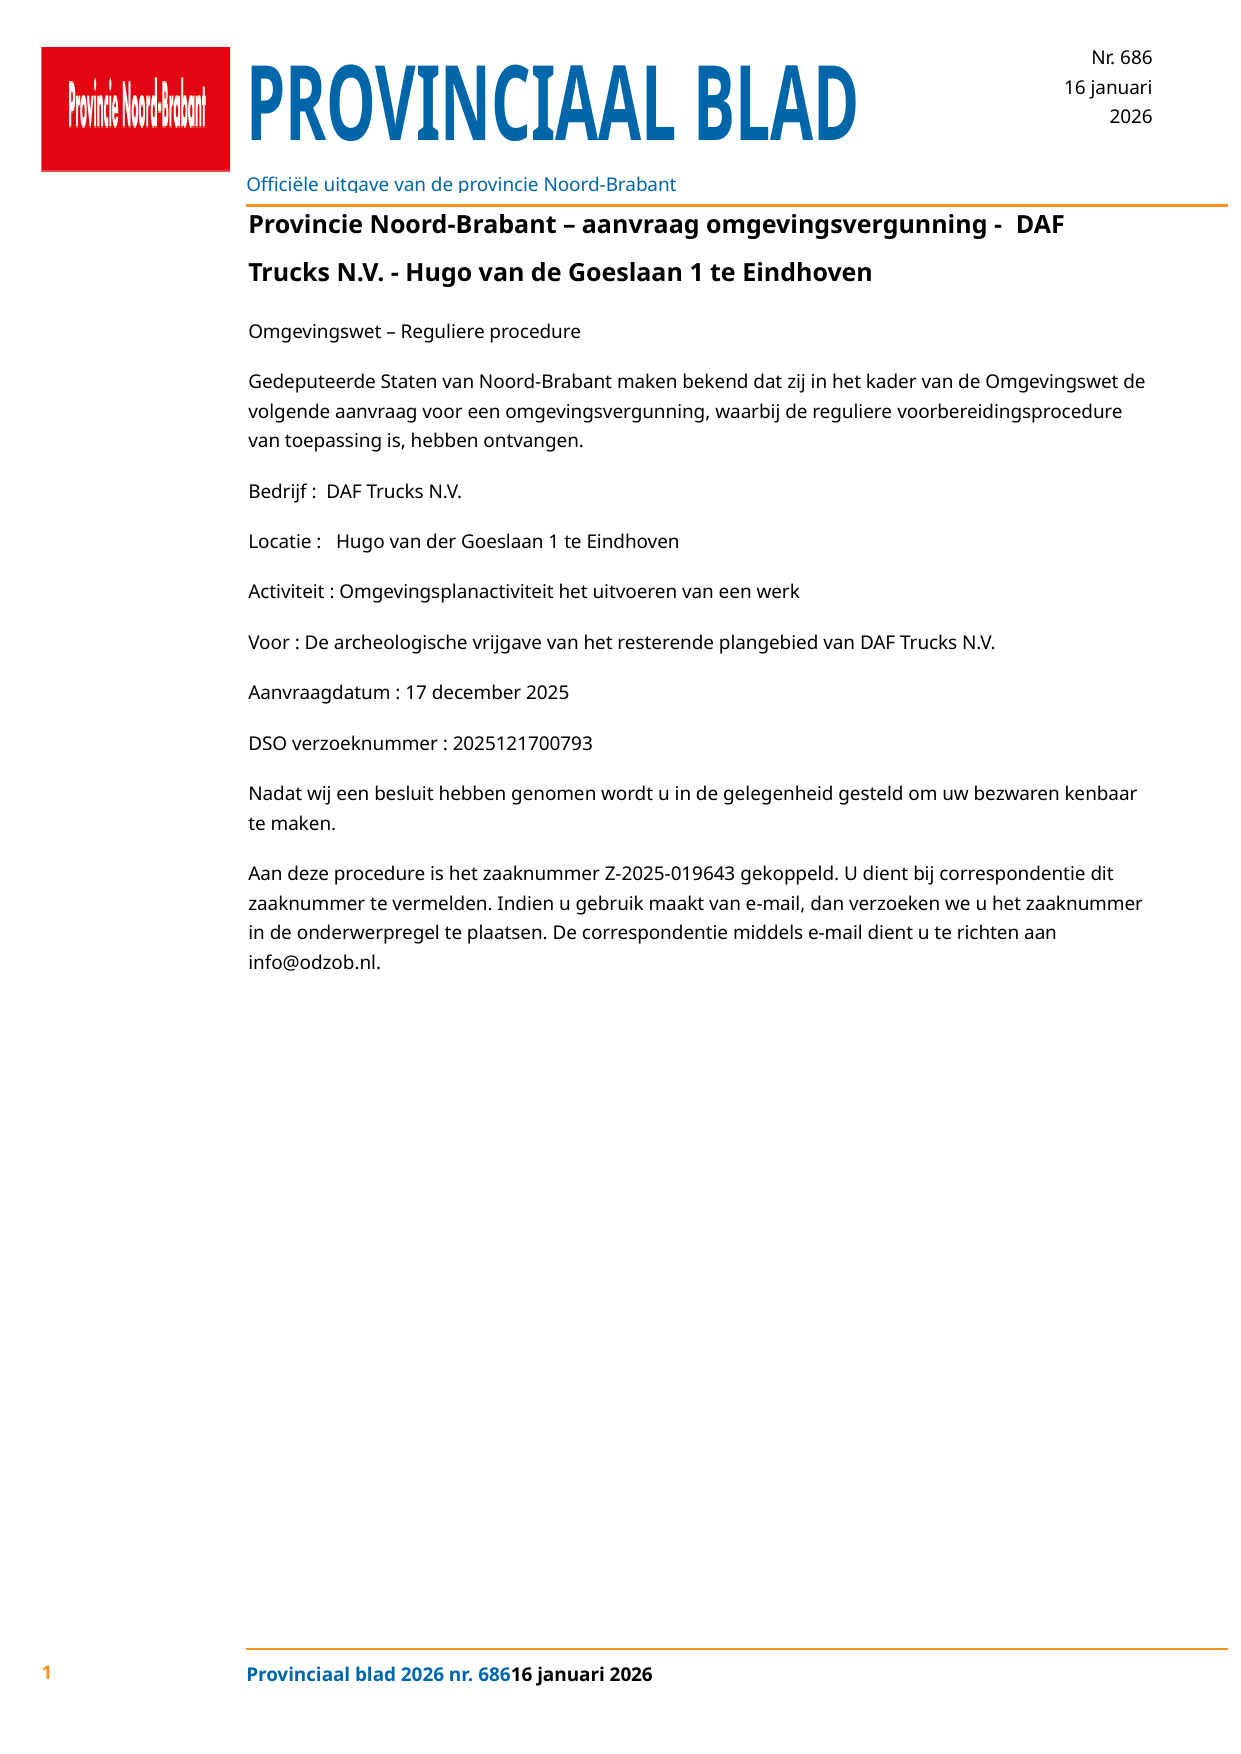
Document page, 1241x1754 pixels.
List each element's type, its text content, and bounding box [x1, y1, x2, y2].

text Omgevingswet – Reguliere procedure [248, 318, 1152, 344]
text DSO verzoeknummer : 2025121700793 [248, 730, 1152, 756]
text Locatie : ​ ​​ Hugo van der Goeslaan 1 te Eindhoven ​ [248, 528, 1152, 554]
text Nadat wij een besluit hebben genomen wordt u in de gelegenheid gesteld om uw bezwaren kenbaar te maken. [248, 780, 1152, 836]
text Provincie Noord-Brabant – aanvraag omgevingsvergunning - ​ DAF Trucks N.V. - Hugo van de Goeslaan 1 te Eindhoven [248, 207, 1152, 288]
text Gedeputeerde Staten van Noord-Brabant maken bekend dat zij in het kader van de Omgevingswet de volgende aanvraag voor een omgevingsvergunning, waarbij de reguliere voorbereidingsprocedure van toepassing is, hebben ontvangen. [248, 368, 1152, 453]
text Bedrijf : ​ DAF Trucks N.V. [248, 478, 1152, 504]
text Activiteit : Omgevingsplanactiviteit het uitvoeren van een werk [248, 579, 1152, 604]
text Aanvraagdatum : 17 december 2025 [248, 679, 1152, 705]
text Voor : De archeologische vrijgave van het resterende plangebied van DAF Trucks N.V. [248, 629, 1152, 655]
text Aan deze procedure is het zaaknummer Z-2025-019643 gekoppeld. U dient bij correspondentie dit zaaknummer te vermelden. Indien u gebruik maakt van e-mail, dan verzoeken we u het zaaknummer in de onderwerpregel te plaatsen. De correspondentie middels e-mail dient u te richten aan info@odzob.nl. [248, 860, 1152, 975]
picture [41, 47, 231, 172]
